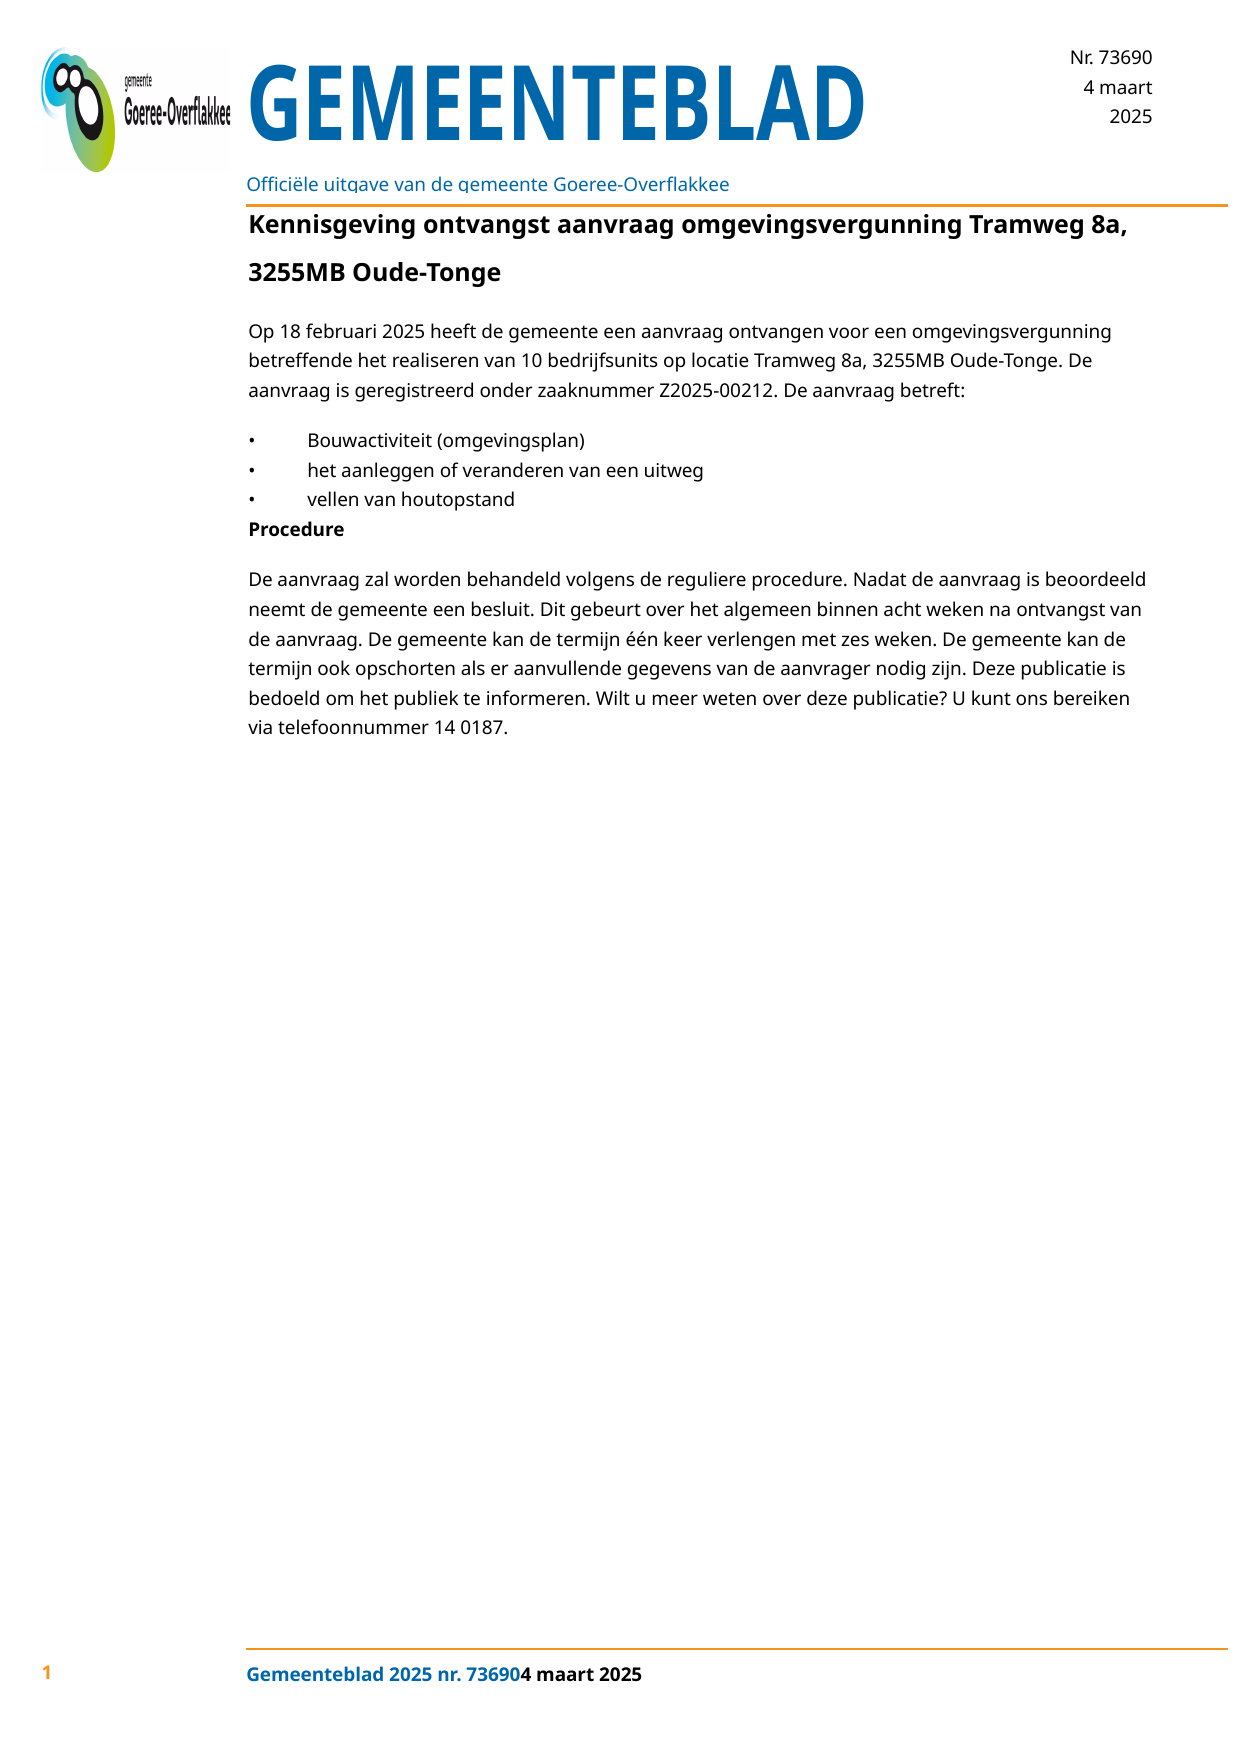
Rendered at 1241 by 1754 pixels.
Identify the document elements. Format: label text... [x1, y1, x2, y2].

text Op 18 februari 2025 heeft de gemeente een aanvraag ontvangen voor een omgevingsvergunning betreffende het realiseren van 10 bedrijfsunits op locatie Tramweg 8a, 3255MB Oude-Tonge. De aanvraag is geregistreerd onder zaaknummer Z2025-00212. De aanvraag betreft: [248, 318, 1152, 403]
text Kennisgeving ontvangst aanvraag omgevingsvergunning Tramweg 8a, 3255MB Oude-Tonge [248, 207, 1152, 288]
text De aanvraag zal worden behandeld volgens de reguliere procedure. Nadat de aanvraag is beoordeeld neemt de gemeente een besluit. Dit gebeurt over het algemeen binnen acht weken na ontvangst van de aanvraag. De gemeente kan de termijn één keer verlengen met zes weken. De gemeente kan de termijn ook opschorten als er aanvullende gegevens van de aanvrager nodig zijn. Deze publicatie is bedoeld om het publiek te informeren. Wilt u meer weten over deze publicatie? U kunt ons bereiken via telefoonnummer 14 0187. [248, 567, 1152, 740]
list het aanleggen of veranderen van een uitweg [248, 457, 1152, 483]
picture [41, 47, 231, 172]
text Procedure [248, 516, 1152, 542]
list vellen van houtopstand [248, 487, 1152, 512]
list Bouwactiviteit (omgevingsplan) [248, 427, 1152, 453]
